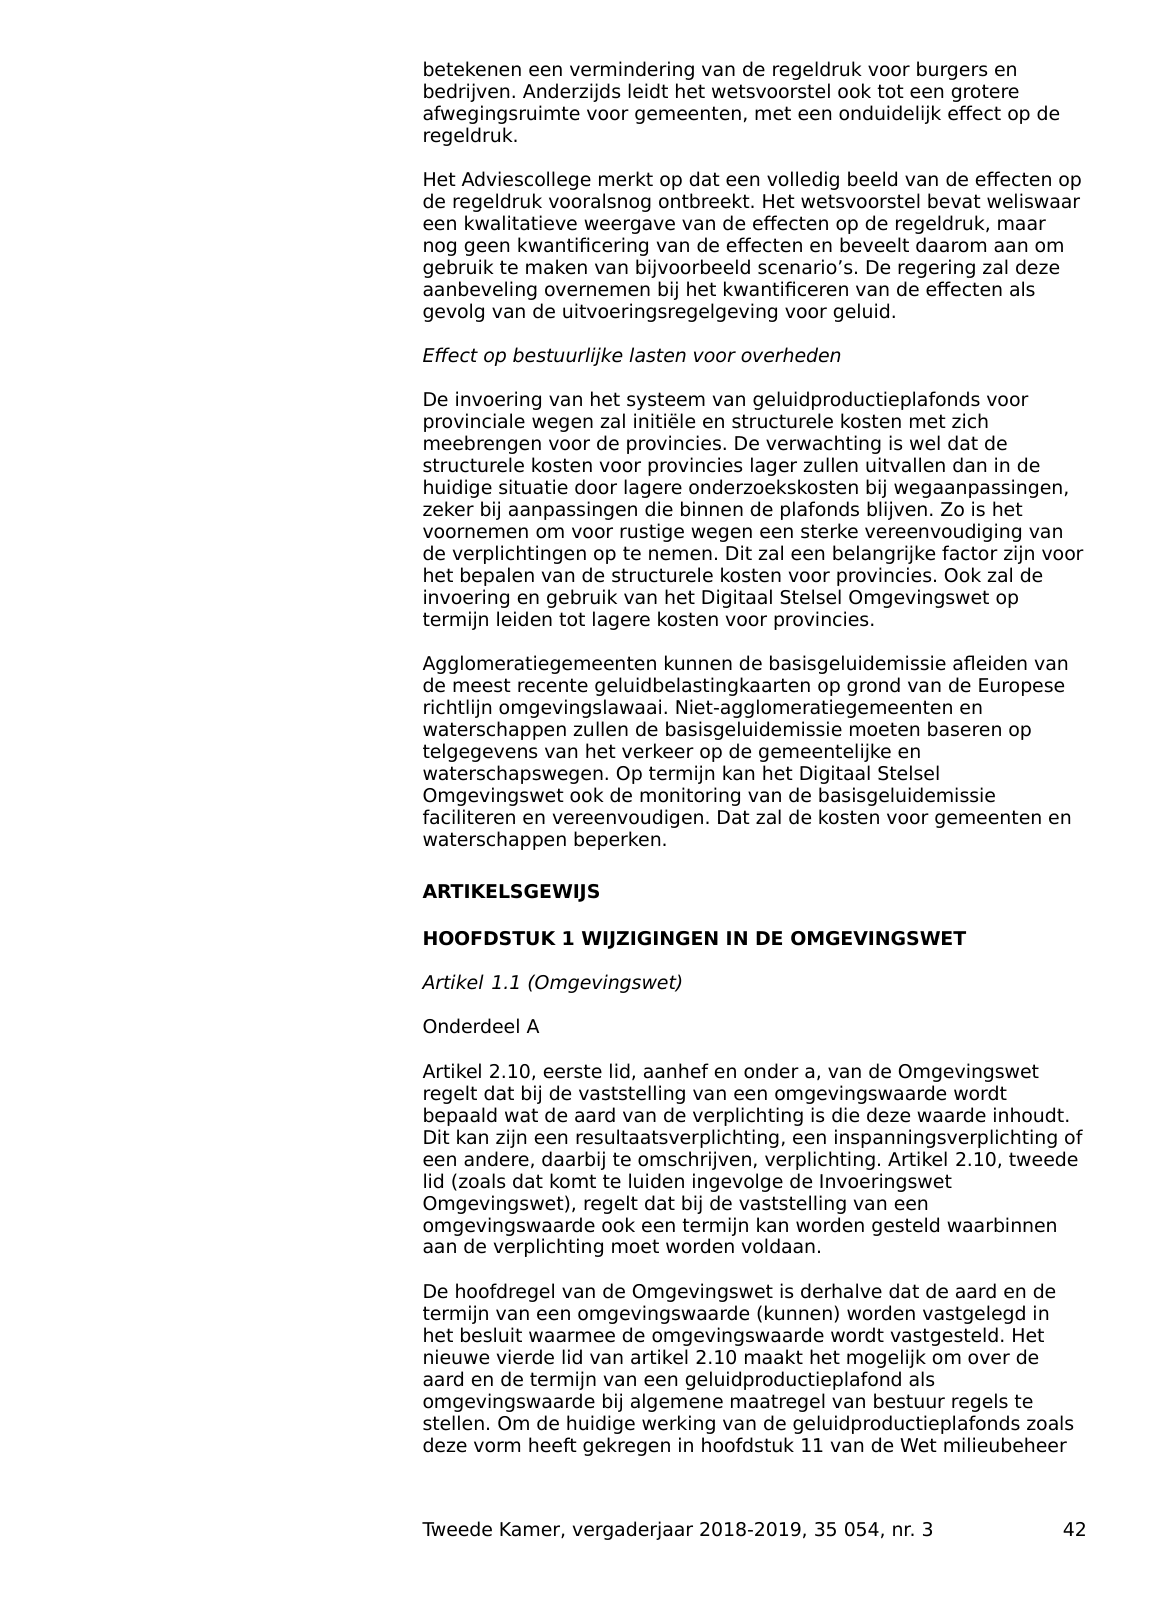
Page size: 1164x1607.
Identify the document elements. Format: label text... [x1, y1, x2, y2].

text Artikel 2.10, eerste lid, aanhef en onder a, van de Omgevingswet regelt dat bij de vaststelling van een omgevingswaarde wordt bepaald wat de aard van de verplichting is die deze waarde inhoudt. Dit kan zijn een resultaatsverplichting, een inspanningsverplichting of een andere, daarbij te omschrijven, verplichting. Artikel 2.10, tweede lid (zoals dat komt te luiden ingevolge de Invoeringswet Omgevingswet), regelt dat bij de vaststelling van een omgevingswaarde ook een termijn kan worden gesteld waarbinnen aan de verplichting moet worden voldaan. [422, 1061, 1087, 1258]
subtitle Onderdeel A [422, 1016, 1087, 1038]
subtitle ARTIKELSGEWIJS [422, 881, 1087, 903]
text Agglomeratiegemeenten kunnen de basisgeluidemissie afleiden van de meest recente geluidbelastingkaarten op grond van de Europese richtlijn omgevingslawaai. Niet-agglomeratiegemeenten en waterschappen zullen de basisgeluidemissie moeten baseren op telgegevens van het verkeer op de gemeentelijke en waterschapswegen. Op termijn kan het Digitaal Stelsel Omgevingswet ook de monitoring van de basisgeluidemissie faciliteren en vereenvoudigen. Dat zal de kosten voor gemeenten en waterschappen beperken. [422, 653, 1087, 851]
subtitle Artikel 1.1 (Omgevingswet) [422, 972, 1087, 994]
text De invoering van het systeem van geluidproductieplafonds voor provinciale wegen zal initiële en structurele kosten met zich meebrengen voor de provincies. De verwachting is wel dat de structurele kosten voor provincies lager zullen uitvallen dan in de huidige situatie door lagere onderzoekskosten bij wegaanpassingen, zeker bij aanpassingen die binnen de plafonds blijven. Zo is het voornemen om voor rustige wegen een sterke vereenvoudiging van de verplichtingen op te nemen. Dit zal een belangrijke factor zijn voor het bepalen van de structurele kosten voor provincies. Ook zal de invoering en gebruik van het Digitaal Stelsel Omgevingswet op termijn leiden tot lagere kosten voor provincies. [422, 389, 1087, 631]
subtitle HOOFDSTUK 1 WIJZIGINGEN IN DE OMGEVINGSWET [422, 928, 1087, 950]
text Het Adviescollege merkt op dat een volledig beeld van de effecten op de regeldruk vooralsnog ontbreekt. Het wetsvoorstel bevat weliswaar een kwalitatieve weergave van de effecten op de regeldruk, maar nog geen kwantificering van de effecten en beveelt daarom aan om gebruik te maken van bijvoorbeeld scenario’s. De regering zal deze aanbeveling overnemen bij het kwantificeren van de effecten als gevolg van de uitvoeringsregelgeving voor geluid. [422, 169, 1087, 323]
text De hoofdregel van de Omgevingswet is derhalve dat de aard en de termijn van een omgevingswaarde (kunnen) worden vastgelegd in het besluit waarmee de omgevingswaarde wordt vastgesteld. Het nieuwe vierde lid van artikel 2.10 maakt het mogelijk om over de aard en de termijn van een geluidproductieplafond als omgevingswaarde bij algemene maatregel van bestuur regels te stellen. Om de huidige werking van de geluidproductieplafonds zoals deze vorm heeft gekregen in hoofdstuk 11 van de Wet milieubeheer [422, 1281, 1087, 1456]
text betekenen een vermindering van de regeldruk voor burgers en bedrijven. Anderzijds leidt het wetsvoorstel ook tot een grotere afwegingsruimte voor gemeenten, met een onduidelijk effect op de regeldruk. [422, 59, 1087, 147]
subtitle Effect op bestuurlijke lasten voor overheden [422, 345, 1087, 367]
